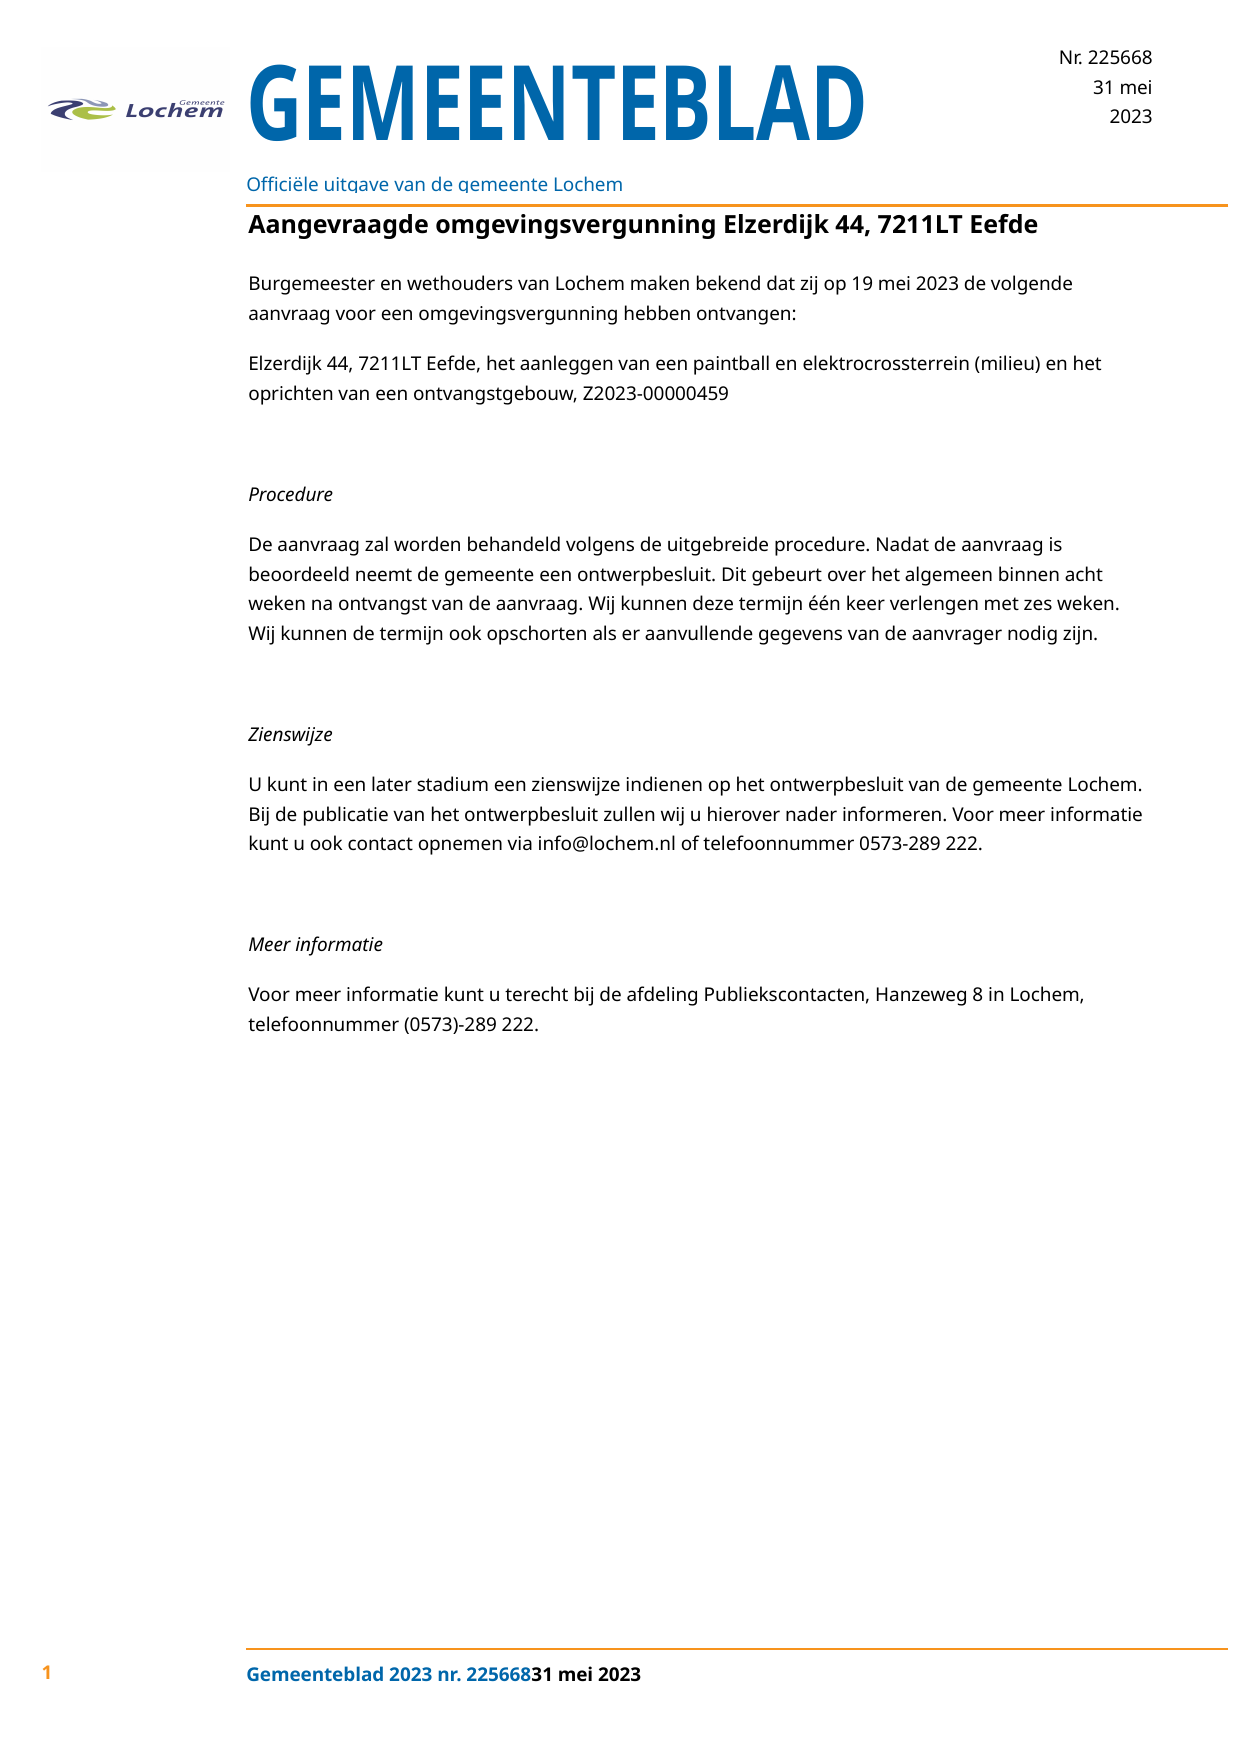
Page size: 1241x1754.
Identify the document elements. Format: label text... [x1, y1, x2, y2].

text Meer informatie [248, 931, 1152, 957]
text Aangevraagde omgevingsvergunning Elzerdijk 44, 7211LT Eefde [248, 207, 1152, 241]
text Burgemeester en wethouders van Lochem maken bekend dat zij op 19 mei 2023 de volgende aanvraag voor een omgevingsvergunning hebben ontvangen: [248, 270, 1152, 326]
text Voor meer informatie kunt u terecht bij de afdeling Publiekscontacten, Hanzeweg 8 in Lochem, telefoonnummer (0573)-289 222. [248, 982, 1152, 1037]
text Procedure [248, 481, 1152, 506]
text De aanvraag zal worden behandeld volgens de uitgebreide procedure. Nadat de aanvraag is beoordeeld neemt de gemeente een ontwerpbesluit. Dit gebeurt over het algemeen binnen acht weken na ontvangst van de aanvraag. Wij kunnen deze termijn één keer verlengen met zes weken. Wij kunnen de termijn ook opschorten als er aanvullende gegevens van de aanvrager nodig zijn. [248, 531, 1152, 646]
text Elzerdijk 44, 7211LT Eefde, het aanleggen van een paintball en elektrocrossterrein (milieu) en het oprichten van een ontvangstgebouw, Z2023-00000459 [248, 350, 1152, 406]
picture [41, 47, 231, 172]
text U kunt in een later stadium een zienswijze indienen op het ontwerpbesluit van de gemeente Lochem. Bij de publicatie van het ontwerpbesluit zullen wij u hierover nader informeren. Voor meer informatie kunt u ook contact opnemen via info@lochem.nl of telefoonnummer 0573-289 222. [248, 771, 1152, 856]
text Zienswijze [248, 721, 1152, 746]
